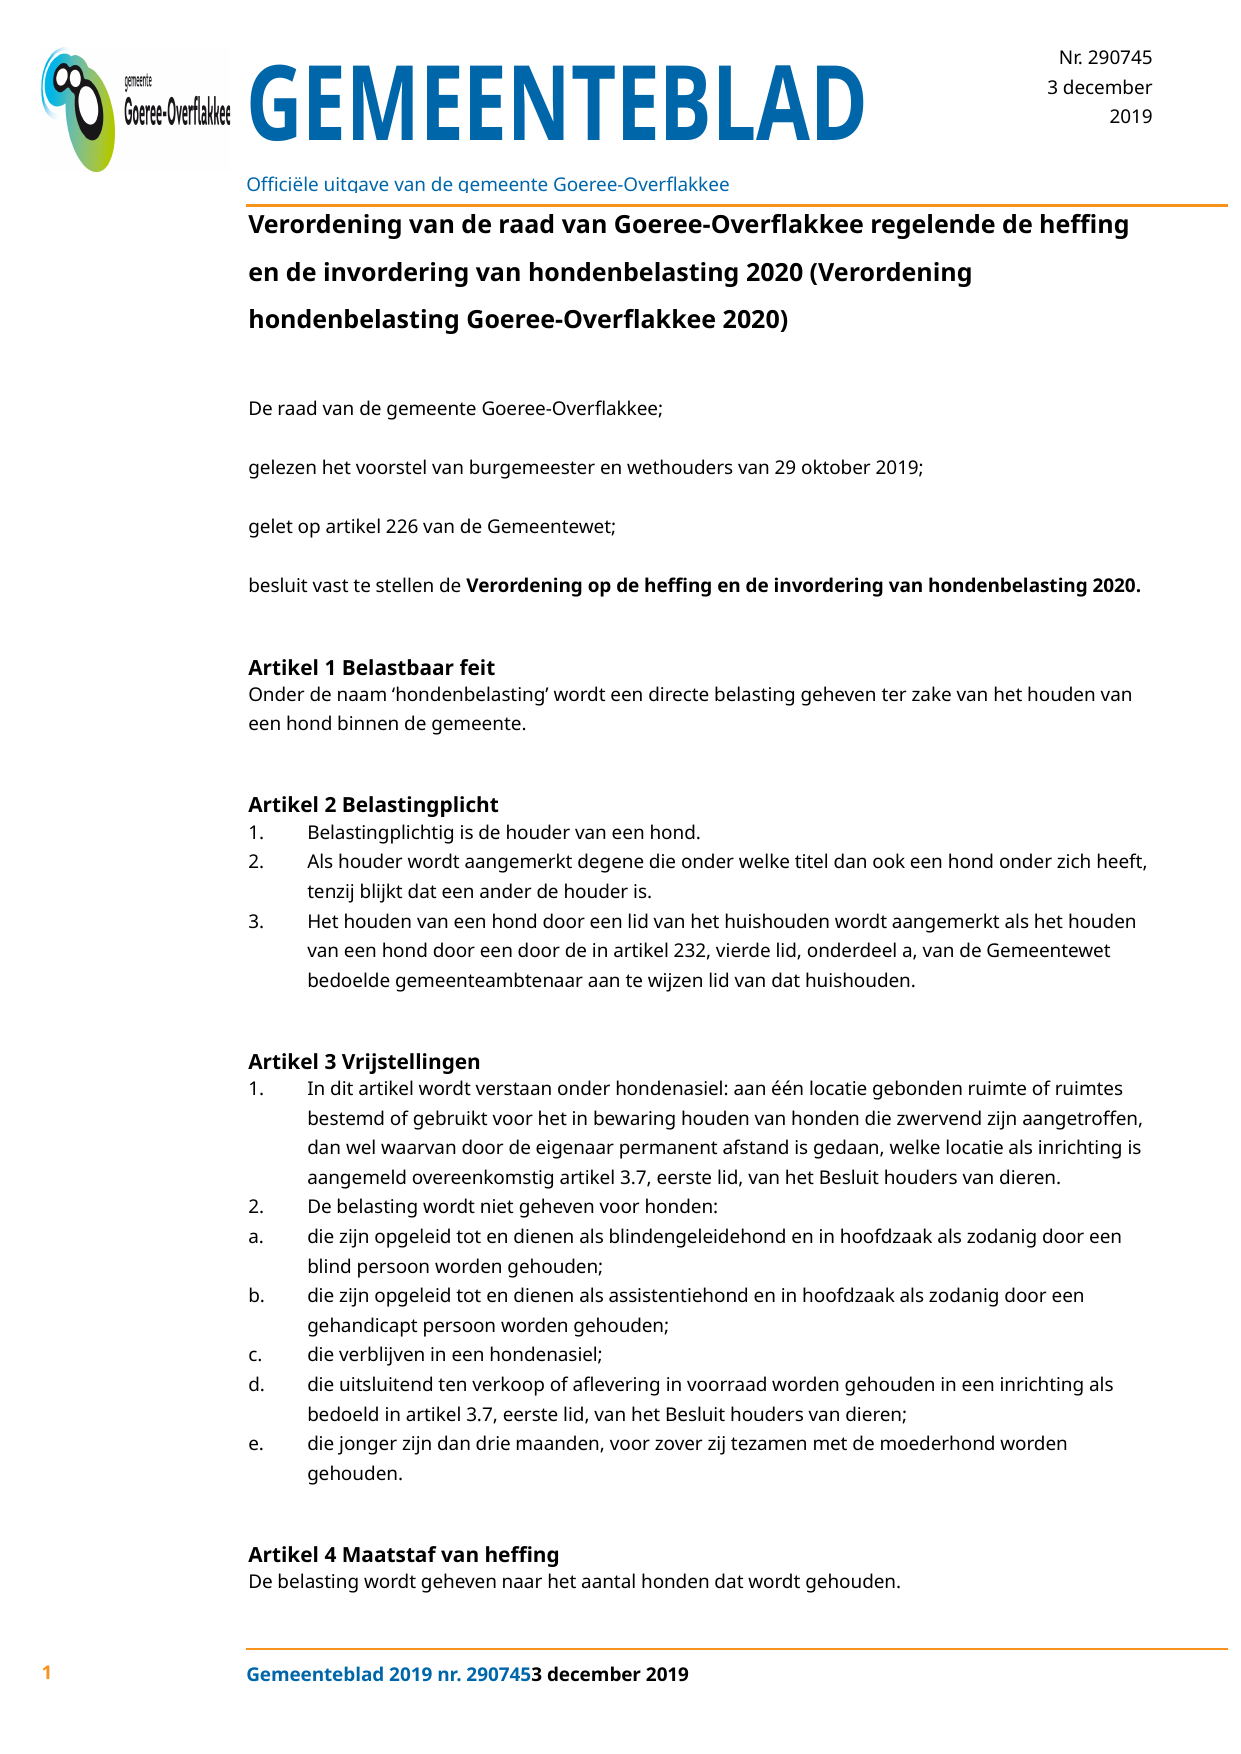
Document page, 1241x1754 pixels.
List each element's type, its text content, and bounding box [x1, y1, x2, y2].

text gelezen het voorstel van burgemeester en wethouders van 29 oktober 2019; [248, 454, 1152, 480]
text Artikel 3 Vrijstellingen [248, 1047, 1152, 1075]
text De belasting wordt geheven naar het aantal honden dat wordt gehouden. [248, 1568, 1152, 1594]
list die jonger zijn dan drie maanden, voor zover zij tezamen met de moederhond worden gehouden. [248, 1430, 1152, 1486]
list die zijn opgeleid tot en dienen als assistentiehond en in hoofdzaak als zodanig door een gehandicapt persoon worden gehouden; [248, 1282, 1152, 1338]
list De belasting wordt niet geheven voor honden: [248, 1194, 1152, 1219]
text gelet op artikel 226 van de Gemeentewet; [248, 513, 1152, 539]
picture [41, 47, 231, 172]
text besluit vast te stellen de Verordening op de heffing en de invordering van hondenbelasting 2020. [248, 573, 1152, 598]
list Het houden van een hond door een lid van het huishouden wordt aangemerkt als het houden van een hond door een door de in artikel 232, vierde lid, onderdeel a, van de Gemeentewet bedoelde gemeenteambtenaar aan te wijzen lid van dat huishouden. [248, 908, 1152, 993]
text Artikel 2 Belastingplicht [248, 791, 1152, 819]
list die verblijven in een hondenasiel; [248, 1342, 1152, 1367]
text Verordening van de raad van Goeree-Overflakkee regelende de heffing en de invordering van hondenbelasting 2020 (Verordening hondenbelasting Goeree-Overflakkee 2020) [248, 207, 1152, 336]
list die zijn opgeleid tot en dienen als blindengeleidehond en in hoofdzaak als zodanig door een blind persoon worden gehouden; [248, 1223, 1152, 1279]
list Belastingplichtig is de houder van een hond. [248, 819, 1152, 845]
text Onder de naam ‘hondenbelasting’ wordt een directe belasting geheven ter zake van het houden van een hond binnen de gemeente. [248, 681, 1152, 736]
list Als houder wordt aangemerkt degene die onder welke titel dan ook een hond onder zich heeft, tenzij blijkt dat een ander de houder is. [248, 849, 1152, 904]
text De raad van de gemeente Goeree-Overflakkee; [248, 395, 1152, 421]
text Artikel 1 Belastbaar feit [248, 653, 1152, 681]
text Artikel 4 Maatstaf van heffing [248, 1540, 1152, 1568]
list die uitsluitend ten verkoop of aflevering in voorraad worden gehouden in een inrichting als bedoeld in artikel 3.7, eerste lid, van het Besluit houders van dieren; [248, 1371, 1152, 1427]
list In dit artikel wordt verstaan onder hondenasiel: aan één locatie gebonden ruimte of ruimtes bestemd of gebruikt voor het in bewaring houden van honden die zwervend zijn aangetroffen, dan wel waarvan door de eigenaar permanent afstand is gedaan, welke locatie als inrichting is aangemeld overeenkomstig artikel 3.7, eerste lid, van het Besluit houders van dieren. [248, 1075, 1152, 1190]
